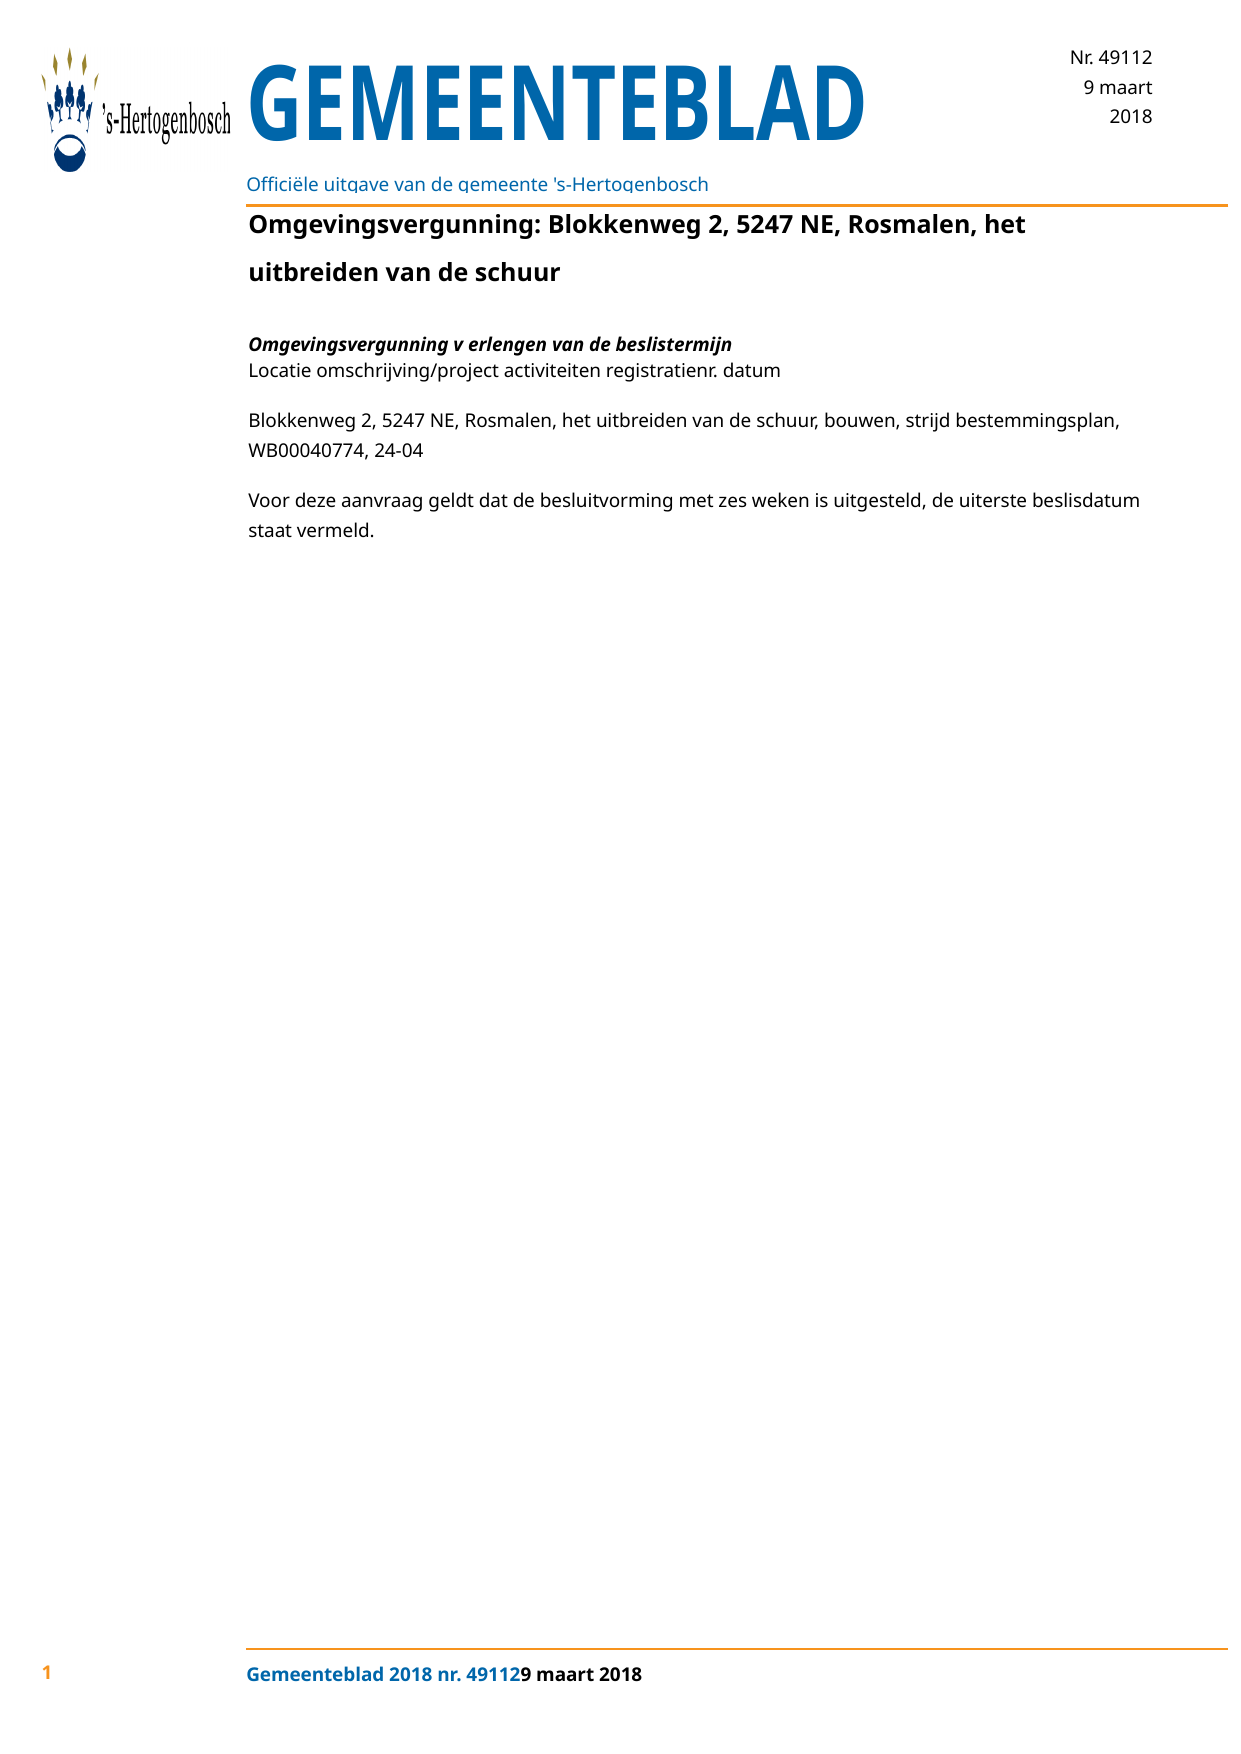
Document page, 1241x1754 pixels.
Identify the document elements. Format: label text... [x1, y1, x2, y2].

picture [41, 47, 231, 172]
text Blokkenweg 2, 5247 NE, Rosmalen, het uitbreiden van de schuur, bouwen, strijd bestemmingsplan, WB00040774, 24-04 [248, 408, 1152, 463]
text Omgevingsvergunning: Blokkenweg 2, 5247 NE, Rosmalen, het uitbreiden van de schuur [248, 207, 1152, 288]
text Voor deze aanvraag geldt dat de besluitvorming met zes weken is uitgesteld, de uiterste beslisdatum staat vermeld. [248, 488, 1152, 543]
text Locatie omschrijving/project activiteiten registratienr. datum [248, 357, 1152, 383]
text Omgevingsvergunning v erlengen van de beslistermijn [248, 331, 1152, 357]
